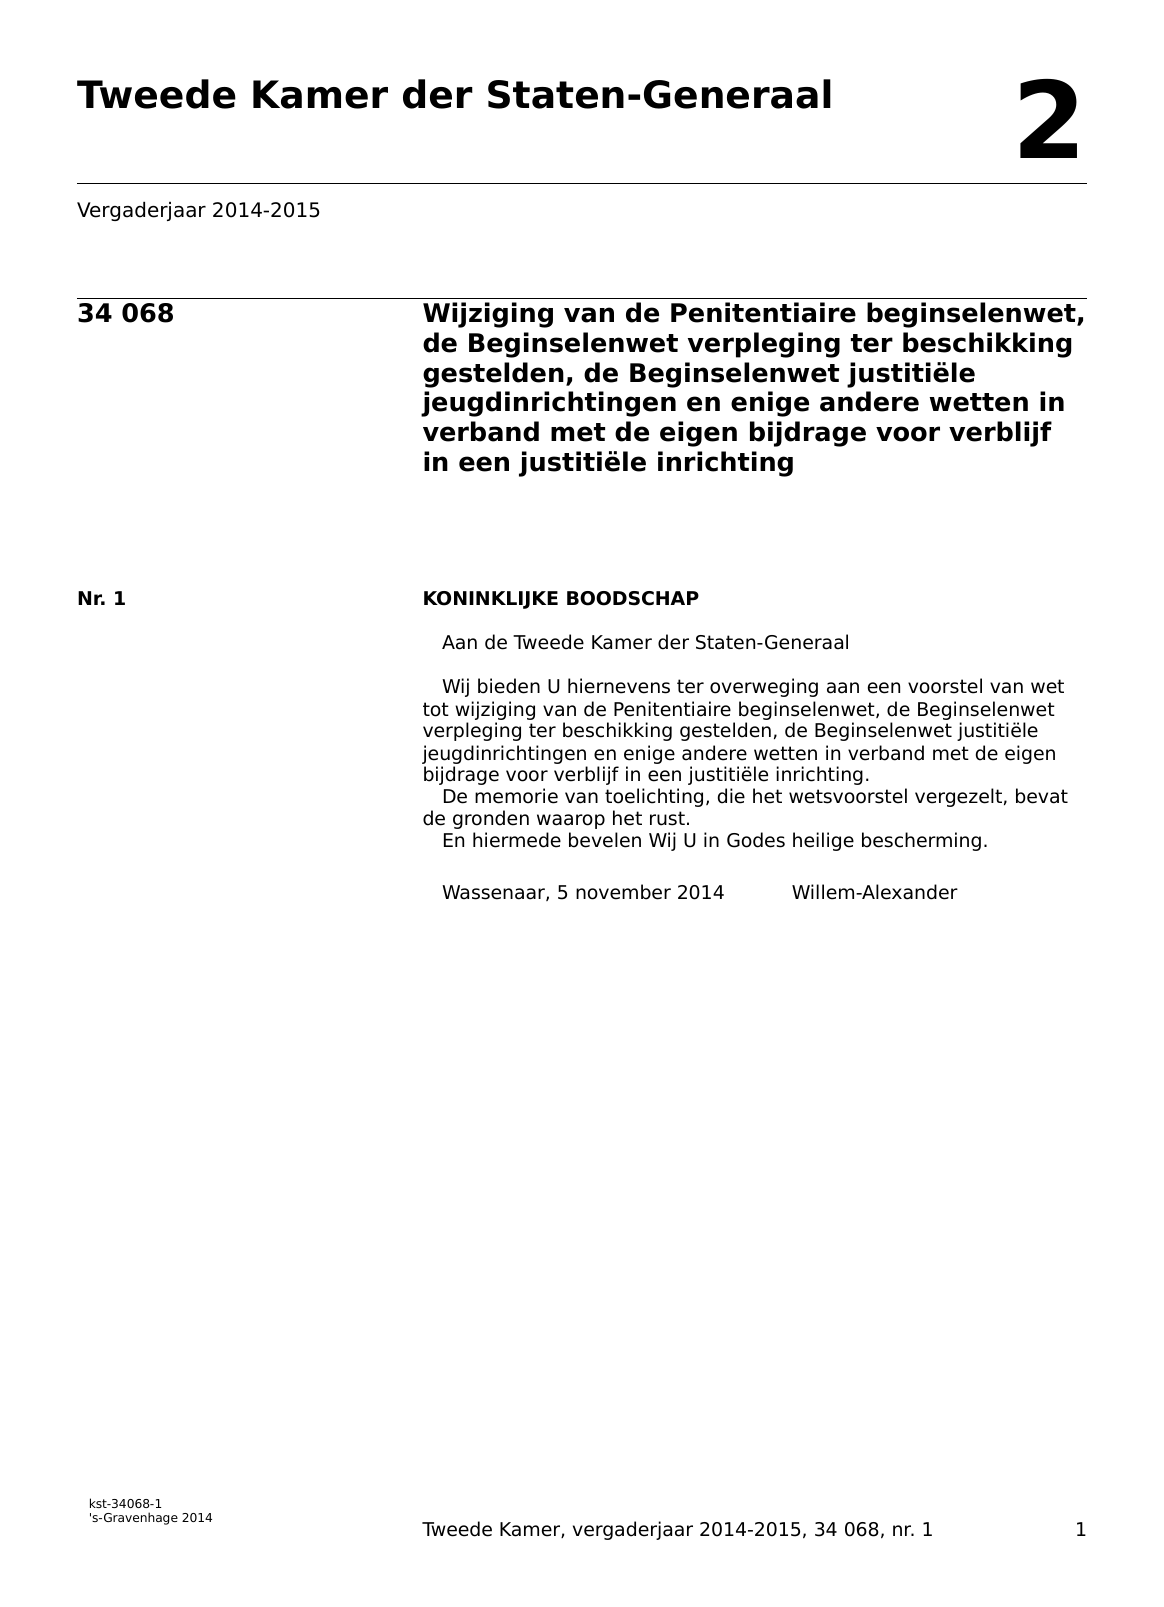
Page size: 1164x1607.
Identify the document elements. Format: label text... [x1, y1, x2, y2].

text De memorie van toelichting, die het wetsvoorstel vergezelt, bevat de gronden waarop het rust. [422, 786, 1087, 830]
table_cell Vergaderjaar 2014-2015 [77, 184, 1087, 298]
text Wij bieden U hiernevens ter overweging aan een voorstel van wet tot wijziging van de Penitentiaire beginselenwet, de Beginselenwet verpleging ter beschikking gestelden, de Beginselenwet justitiële jeugdinrichtingen en enige andere wetten in verband met de eigen bijdrage voor verblijf in een justitiële inrichting. [422, 676, 1087, 786]
text Wassenaar, 5 november 2014 Willem-Alexander [422, 882, 1087, 904]
subtitle Nr. 1 KONINKLIJKE BOODSCHAP [77, 588, 1087, 610]
table_header 2 [886, 59, 1087, 183]
text En hiermede bevelen Wij U in Godes heilige bescherming. [422, 830, 1087, 852]
text 's-Gravenhage 2014 [88, 1511, 323, 1525]
text Aan de Tweede Kamer der Staten-Generaal [422, 632, 1087, 654]
subtitle 34 068 Wijziging van de Penitentiaire beginselenwet, de Beginselenwet verpleging ter beschikking gestelden, de Beginselenwet justitiële jeugdinrichtingen en enige andere wetten in verband met de eigen bijdrage voor verblijf in een justitiële inrichting [77, 299, 1087, 477]
table_header Tweede Kamer der Staten-Generaal [77, 59, 886, 183]
text kst-34068-1 [88, 1497, 323, 1511]
